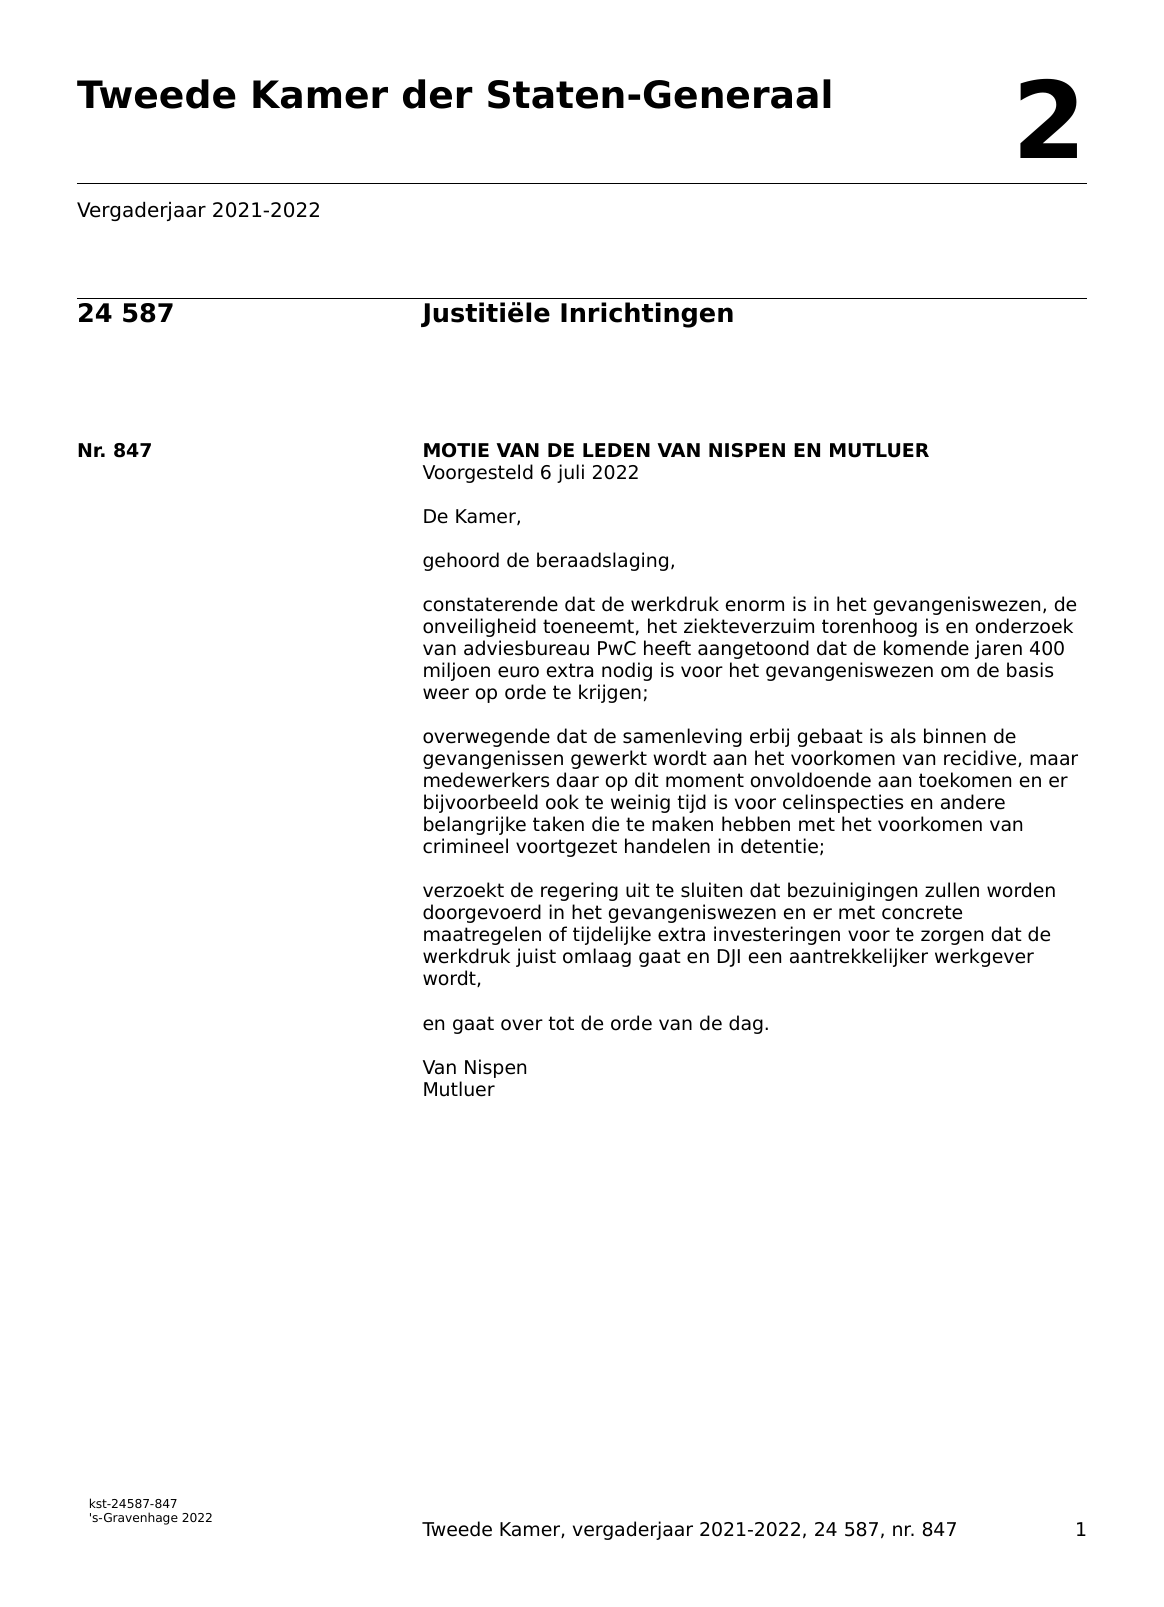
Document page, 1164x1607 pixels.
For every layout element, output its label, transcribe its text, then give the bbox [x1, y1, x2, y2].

text Van Nispen [422, 1057, 1087, 1078]
text overwegende dat de samenleving erbij gebaat is als binnen de gevangenissen gewerkt wordt aan het voorkomen van recidive, maar medewerkers daar op dit moment onvoldoende aan toekomen en er bijvoorbeeld ook te weinig tijd is voor celinspecties en andere belangrijke taken die te maken hebben met het voorkomen van crimineel voortgezet handelen in detentie; [422, 726, 1087, 858]
table_header 2 [886, 59, 1087, 183]
text Voorgesteld 6 juli 2022 [422, 462, 1087, 484]
subtitle 24 587 Justitiële Inrichtingen [77, 299, 1087, 329]
text 's-Gravenhage 2022 [88, 1511, 323, 1525]
text en gaat over tot de orde van de dag. [422, 1012, 1087, 1034]
text Mutluer [422, 1078, 1087, 1101]
text constaterende dat de werkdruk enorm is in het gevangeniswezen, de onveiligheid toeneemt, het ziekteverzuim torenhoog is en onderzoek van adviesbureau PwC heeft aangetoond dat de komende jaren 400 miljoen euro extra nodig is voor het gevangeniswezen om de basis weer op orde te krijgen; [422, 594, 1087, 704]
subtitle Nr. 847 MOTIE VAN DE LEDEN VAN NISPEN EN MUTLUER [77, 440, 1087, 462]
text gehoord de beraadslaging, [422, 550, 1087, 572]
text De Kamer, [422, 506, 1087, 528]
text kst-24587-847 [88, 1497, 323, 1511]
table_cell Vergaderjaar 2021-2022 [77, 184, 1087, 298]
table_header Tweede Kamer der Staten-Generaal [77, 59, 886, 183]
text verzoekt de regering uit te sluiten dat bezuinigingen zullen worden doorgevoerd in het gevangeniswezen en er met concrete maatregelen of tijdelijke extra investeringen voor te zorgen dat de werkdruk juist omlaag gaat en DJI een aantrekkelijker werkgever wordt, [422, 880, 1087, 990]
